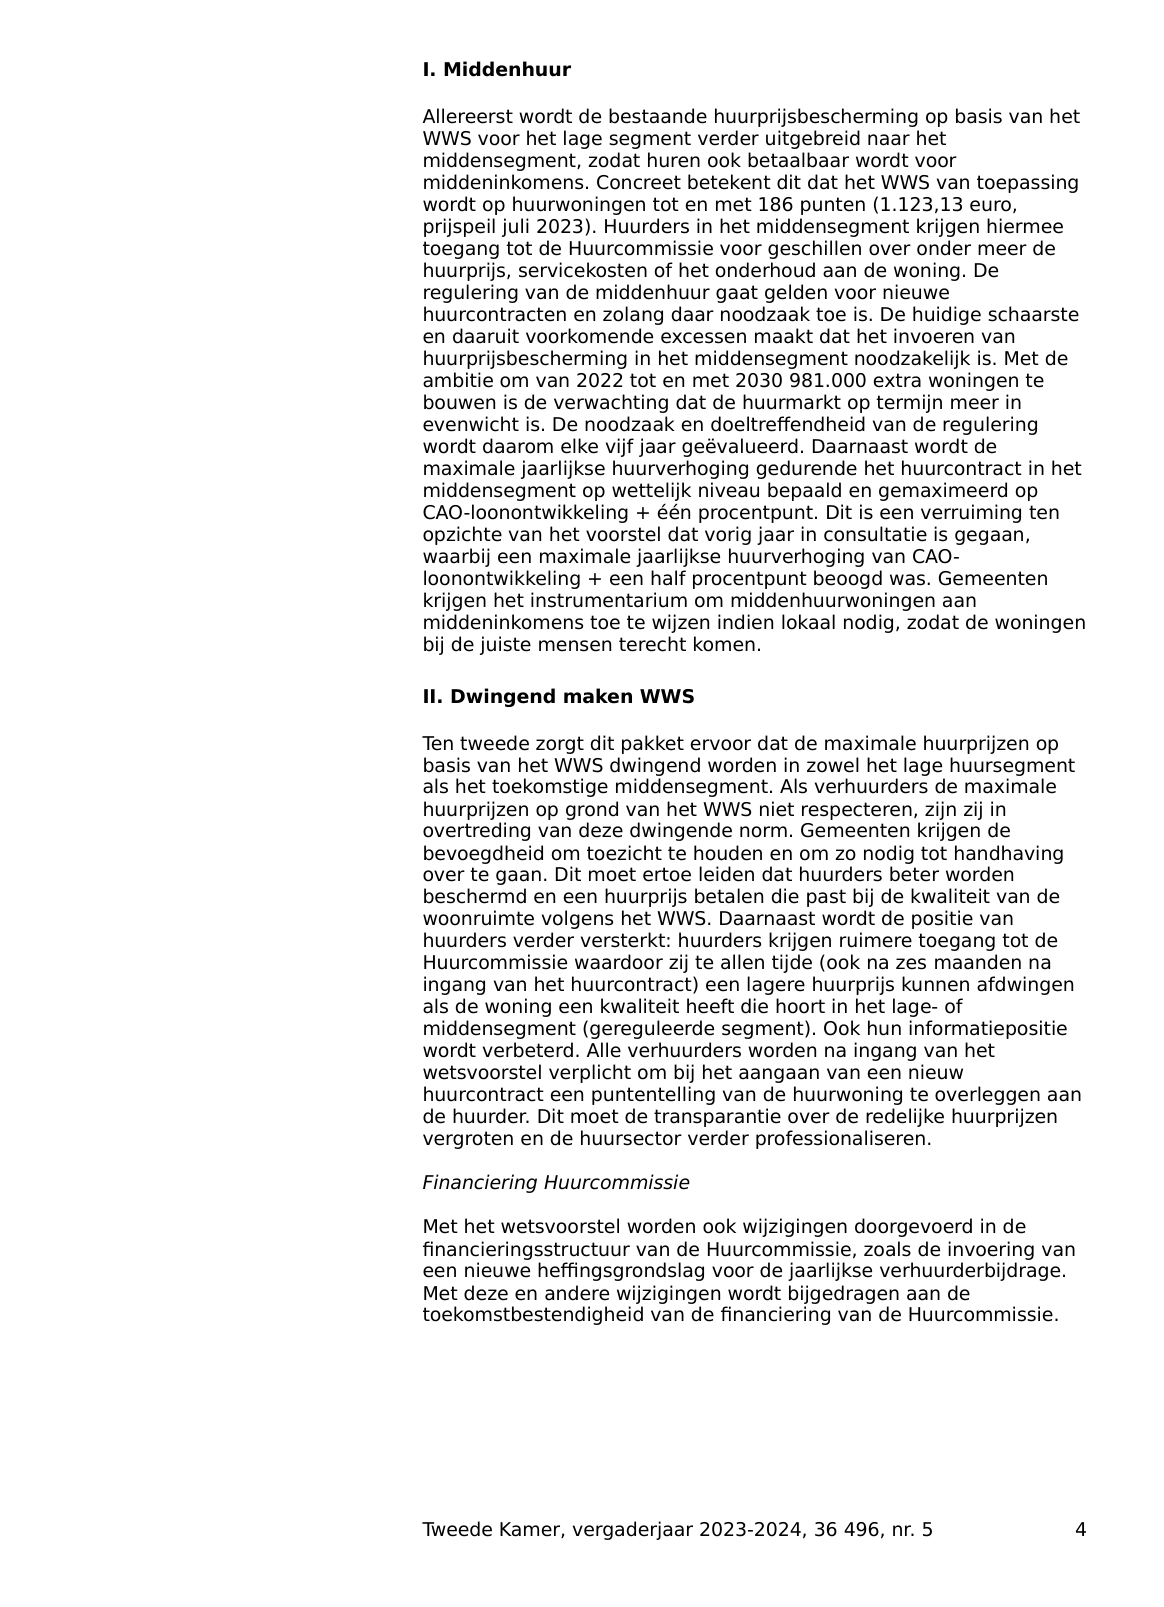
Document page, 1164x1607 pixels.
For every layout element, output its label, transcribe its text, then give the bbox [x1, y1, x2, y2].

text Met het wetsvoorstel worden ook wijzigingen doorgevoerd in de financieringsstructuur van de Huurcommissie, zoals de invoering van een nieuwe heffingsgrondslag voor de jaarlijkse verhuurderbijdrage. Met deze en andere wijzigingen wordt bijgedragen aan de toekomstbestendigheid van de financiering van de Huurcommissie. [422, 1216, 1087, 1326]
subtitle Financiering Huurcommissie [422, 1172, 1087, 1194]
text Ten tweede zorgt dit pakket ervoor dat de maximale huurprijzen op basis van het WWS dwingend worden in zowel het lage huursegment als het toekomstige middensegment. Als verhuurders de maximale huurprijzen op grond van het WWS niet respecteren, zijn zij in overtreding van deze dwingende norm. Gemeenten krijgen de bevoegdheid om toezicht te houden en om zo nodig tot handhaving over te gaan. Dit moet ertoe leiden dat huurders beter worden beschermd en een huurprijs betalen die past bij de kwaliteit van de woonruimte volgens het WWS. Daarnaast wordt de positie van huurders verder versterkt: huurders krijgen ruimere toegang tot de Huurcommissie waardoor zij te allen tijde (ook na zes maanden na ingang van het huurcontract) een lagere huurprijs kunnen afdwingen als de woning een kwaliteit heeft die hoort in het lage- of middensegment (gereguleerde segment). Ook hun informatiepositie wordt verbeterd. Alle verhuurders worden na ingang van het wetsvoorstel verplicht om bij het aangaan van een nieuw huurcontract een puntentelling van de huurwoning te overleggen aan de huurder. Dit moet de transparantie over de redelijke huurprijzen vergroten en de huursector verder professionaliseren. [422, 732, 1087, 1150]
subtitle I. Middenhuur [422, 59, 1087, 81]
text Allereerst wordt de bestaande huurprijsbescherming op basis van het WWS voor het lage segment verder uitgebreid naar het middensegment, zodat huren ook betaalbaar wordt voor middeninkomens. Concreet betekent dit dat het WWS van toepassing wordt op huurwoningen tot en met 186 punten (1.123,13 euro, prijspeil juli 2023). Huurders in het middensegment krijgen hiermee toegang tot de Huurcommissie voor geschillen over onder meer de huurprijs, servicekosten of het onderhoud aan de woning. De regulering van de middenhuur gaat gelden voor nieuwe huurcontracten en zolang daar noodzaak toe is. De huidige schaarste en daaruit voorkomende excessen maakt dat het invoeren van huurprijsbescherming in het middensegment noodzakelijk is. Met de ambitie om van 2022 tot en met 2030 981.000 extra woningen te bouwen is de verwachting dat de huurmarkt op termijn meer in evenwicht is. De noodzaak en doeltreffendheid van de regulering wordt daarom elke vijf jaar geëvalueerd. Daarnaast wordt de maximale jaarlijkse huurverhoging gedurende het huurcontract in het middensegment op wettelijk niveau bepaald en gemaximeerd op CAO-loonontwikkeling + één procentpunt. Dit is een verruiming ten opzichte van het voorstel dat vorig jaar in consultatie is gegaan, waarbij een maximale jaarlijkse huurverhoging van CAO-loonontwikkeling + een half procentpunt beoogd was. Gemeenten krijgen het instrumentarium om middenhuurwoningen aan middeninkomens toe te wijzen indien lokaal nodig, zodat de woningen bij de juiste mensen terecht komen. [422, 106, 1087, 656]
subtitle II. Dwingend maken WWS [422, 686, 1087, 707]
